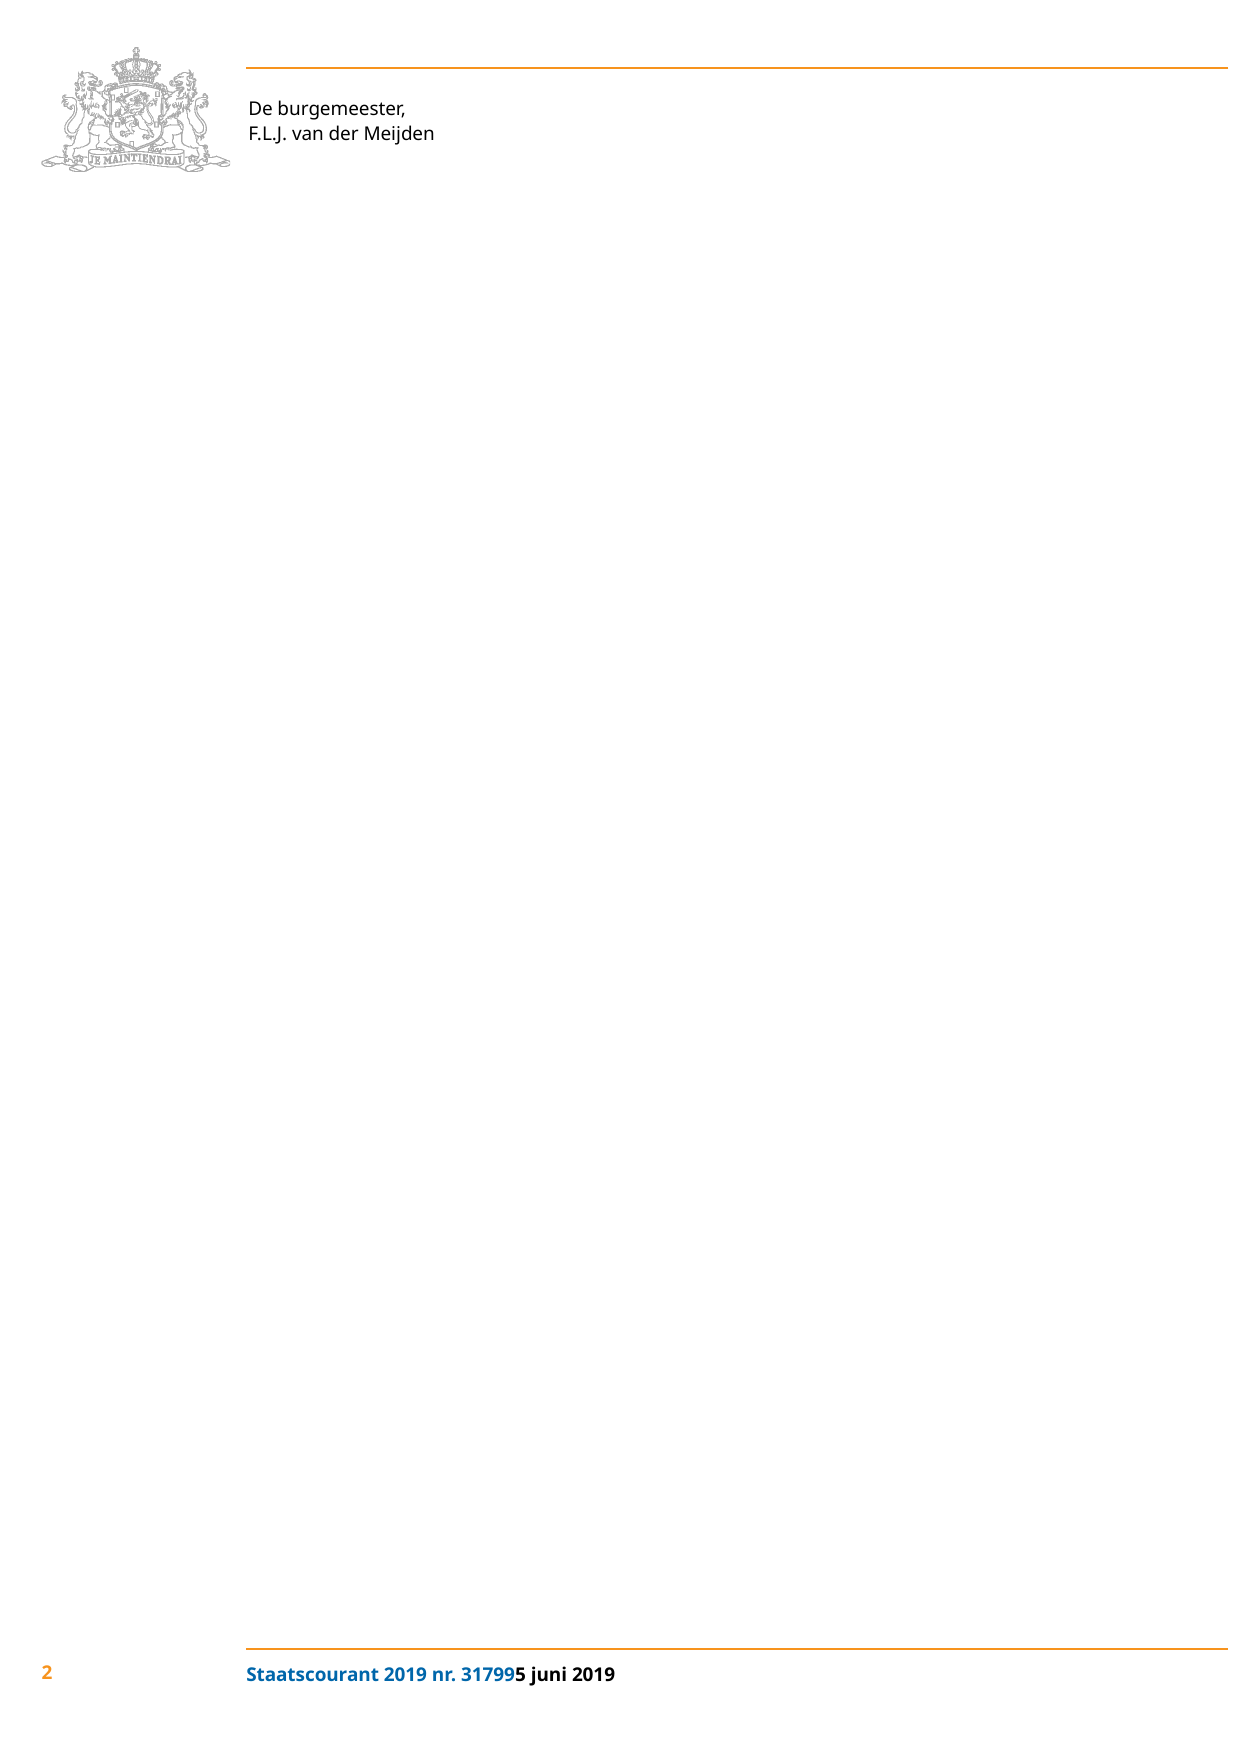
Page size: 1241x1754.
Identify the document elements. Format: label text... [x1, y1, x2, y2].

text De burgemeester, [248, 95, 1152, 121]
text F.L.J. van der Meijden [248, 121, 1152, 146]
picture [41, 47, 231, 172]
